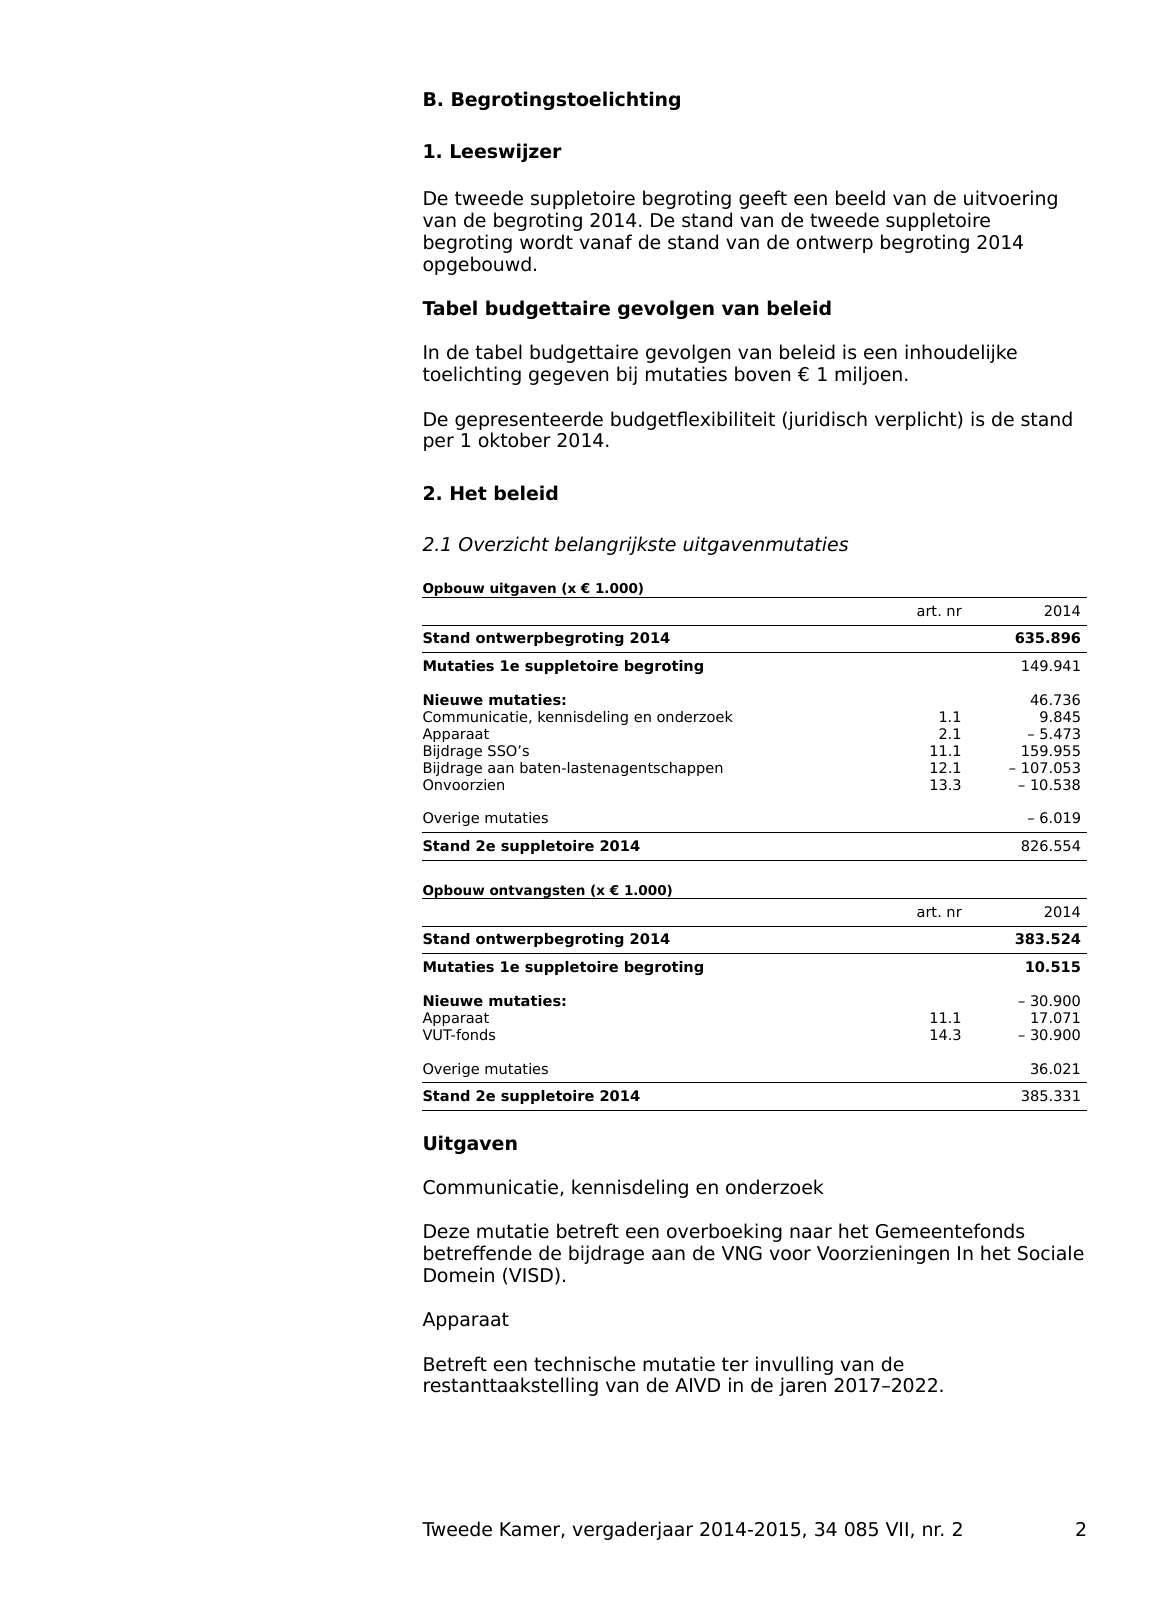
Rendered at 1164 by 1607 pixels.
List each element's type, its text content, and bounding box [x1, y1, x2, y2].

table_cell 159.955 [968, 743, 1087, 759]
table_cell Stand ontwerpbegroting 2014 [422, 626, 875, 652]
table_cell 9.845 [968, 709, 1087, 726]
table_cell 2014 [968, 899, 1087, 926]
table_cell [875, 993, 967, 1009]
subtitle Communicatie, kennisdeling en onderzoek [422, 1177, 1087, 1199]
subtitle Tabel budgettaire gevolgen van beleid [422, 298, 1087, 320]
table_cell 46.736 [968, 692, 1087, 708]
table_cell – 5.473 [968, 726, 1087, 742]
table_cell [968, 794, 1087, 810]
table_cell Stand 2e suppletoire 2014 [422, 833, 875, 859]
table_cell [875, 794, 967, 810]
table_cell [875, 653, 967, 674]
table_cell Stand ontwerpbegroting 2014 [422, 927, 875, 953]
table_cell Overige mutaties [422, 1061, 875, 1082]
table_cell [875, 810, 967, 832]
table_cell Nieuwe mutaties: [422, 993, 875, 1009]
text De tweede suppletoire begroting geeft een beeld van de uitvoering van de begroting 2014. De stand van de tweede suppletoire begroting wordt vanaf de stand van de ontwerp begroting 2014 opgebouwd. [422, 188, 1087, 276]
table_cell [422, 1044, 875, 1061]
table_cell – 6.019 [968, 810, 1087, 832]
table_cell 36.021 [968, 1061, 1087, 1082]
table_cell [875, 1083, 967, 1109]
table_cell [422, 598, 875, 624]
table_cell 11.1 [875, 1010, 967, 1027]
subtitle 2.1 Overzicht belangrijkste uitgavenmutaties [422, 534, 1087, 556]
text De gepresenteerde budgetflexibiliteit (juridisch verplicht) is de stand per 1 oktober 2014. [422, 408, 1087, 452]
subtitle B. Begrotingstoelichting [422, 89, 1087, 111]
table_cell [875, 675, 967, 692]
table_cell Bijdrage aan baten-lastenagentschappen [422, 760, 875, 776]
table_cell [875, 954, 967, 976]
table_cell 14.3 [875, 1027, 967, 1043]
table_cell [875, 976, 967, 993]
table_cell Mutaties 1e suppletoire begroting [422, 653, 875, 674]
table_cell 17.071 [968, 1010, 1087, 1027]
subtitle Apparaat [422, 1309, 1087, 1331]
table_cell 385.331 [968, 1083, 1087, 1109]
table_cell Communicatie, kennisdeling en onderzoek [422, 709, 875, 726]
table_cell 383.524 [968, 927, 1087, 953]
table_cell Stand 2e suppletoire 2014 [422, 1083, 875, 1109]
subtitle Uitgaven [422, 1133, 1087, 1155]
table_cell 10.515 [968, 954, 1087, 976]
table_cell Apparaat [422, 1010, 875, 1027]
table_cell [875, 927, 967, 953]
table_cell art. nr [875, 899, 967, 926]
table_cell [422, 794, 875, 810]
table_cell [968, 1044, 1087, 1061]
table_cell – 30.900 [968, 993, 1087, 1009]
table_cell [875, 1044, 967, 1061]
table_cell Overige mutaties [422, 810, 875, 832]
table_cell art. nr [875, 598, 967, 624]
table_cell 149.941 [968, 653, 1087, 674]
table_cell [875, 833, 967, 859]
subtitle 2. Het beleid [422, 482, 1087, 504]
table_cell Bijdrage SSO’s [422, 743, 875, 759]
text In de tabel budgettaire gevolgen van beleid is een inhoudelijke toelichting gegeven bij mutaties boven € 1 miljoen. [422, 342, 1087, 386]
table_cell [422, 976, 875, 993]
table_cell 12.1 [875, 760, 967, 776]
table_cell [875, 1061, 967, 1082]
table_cell – 10.538 [968, 776, 1087, 793]
table_cell – 107.053 [968, 760, 1087, 776]
table_cell Onvoorzien [422, 776, 875, 793]
table_cell [875, 692, 967, 708]
table_cell Nieuwe mutaties: [422, 692, 875, 708]
table_cell [968, 675, 1087, 692]
subtitle 1. Leeswijzer [422, 141, 1087, 163]
table_cell [968, 976, 1087, 993]
table_cell 826.554 [968, 833, 1087, 859]
table_cell [422, 675, 875, 692]
table_cell VUT-fonds [422, 1027, 875, 1043]
table_cell – 30.900 [968, 1027, 1087, 1043]
table_cell 13.3 [875, 776, 967, 793]
text Deze mutatie betreft een overboeking naar het Gemeentefonds betreffende de bijdrage aan de VNG voor Voorzieningen In het Sociale Domein (VISD). [422, 1221, 1087, 1287]
table_cell 11.1 [875, 743, 967, 759]
table_cell 2014 [968, 598, 1087, 624]
table_cell [422, 899, 875, 926]
table_header Opbouw uitgaven (x € 1.000) [422, 581, 1087, 597]
table_cell [875, 626, 967, 652]
table_header Opbouw ontvangsten (x € 1.000) [422, 883, 1087, 898]
table_cell Mutaties 1e suppletoire begroting [422, 954, 875, 976]
table_cell 635.896 [968, 626, 1087, 652]
table_cell 1.1 [875, 709, 967, 726]
table_cell Apparaat [422, 726, 875, 742]
table_cell 2.1 [875, 726, 967, 742]
text Betreft een technische mutatie ter invulling van de restanttaakstelling van de AIVD in de jaren 2017–2022. [422, 1353, 1087, 1397]
